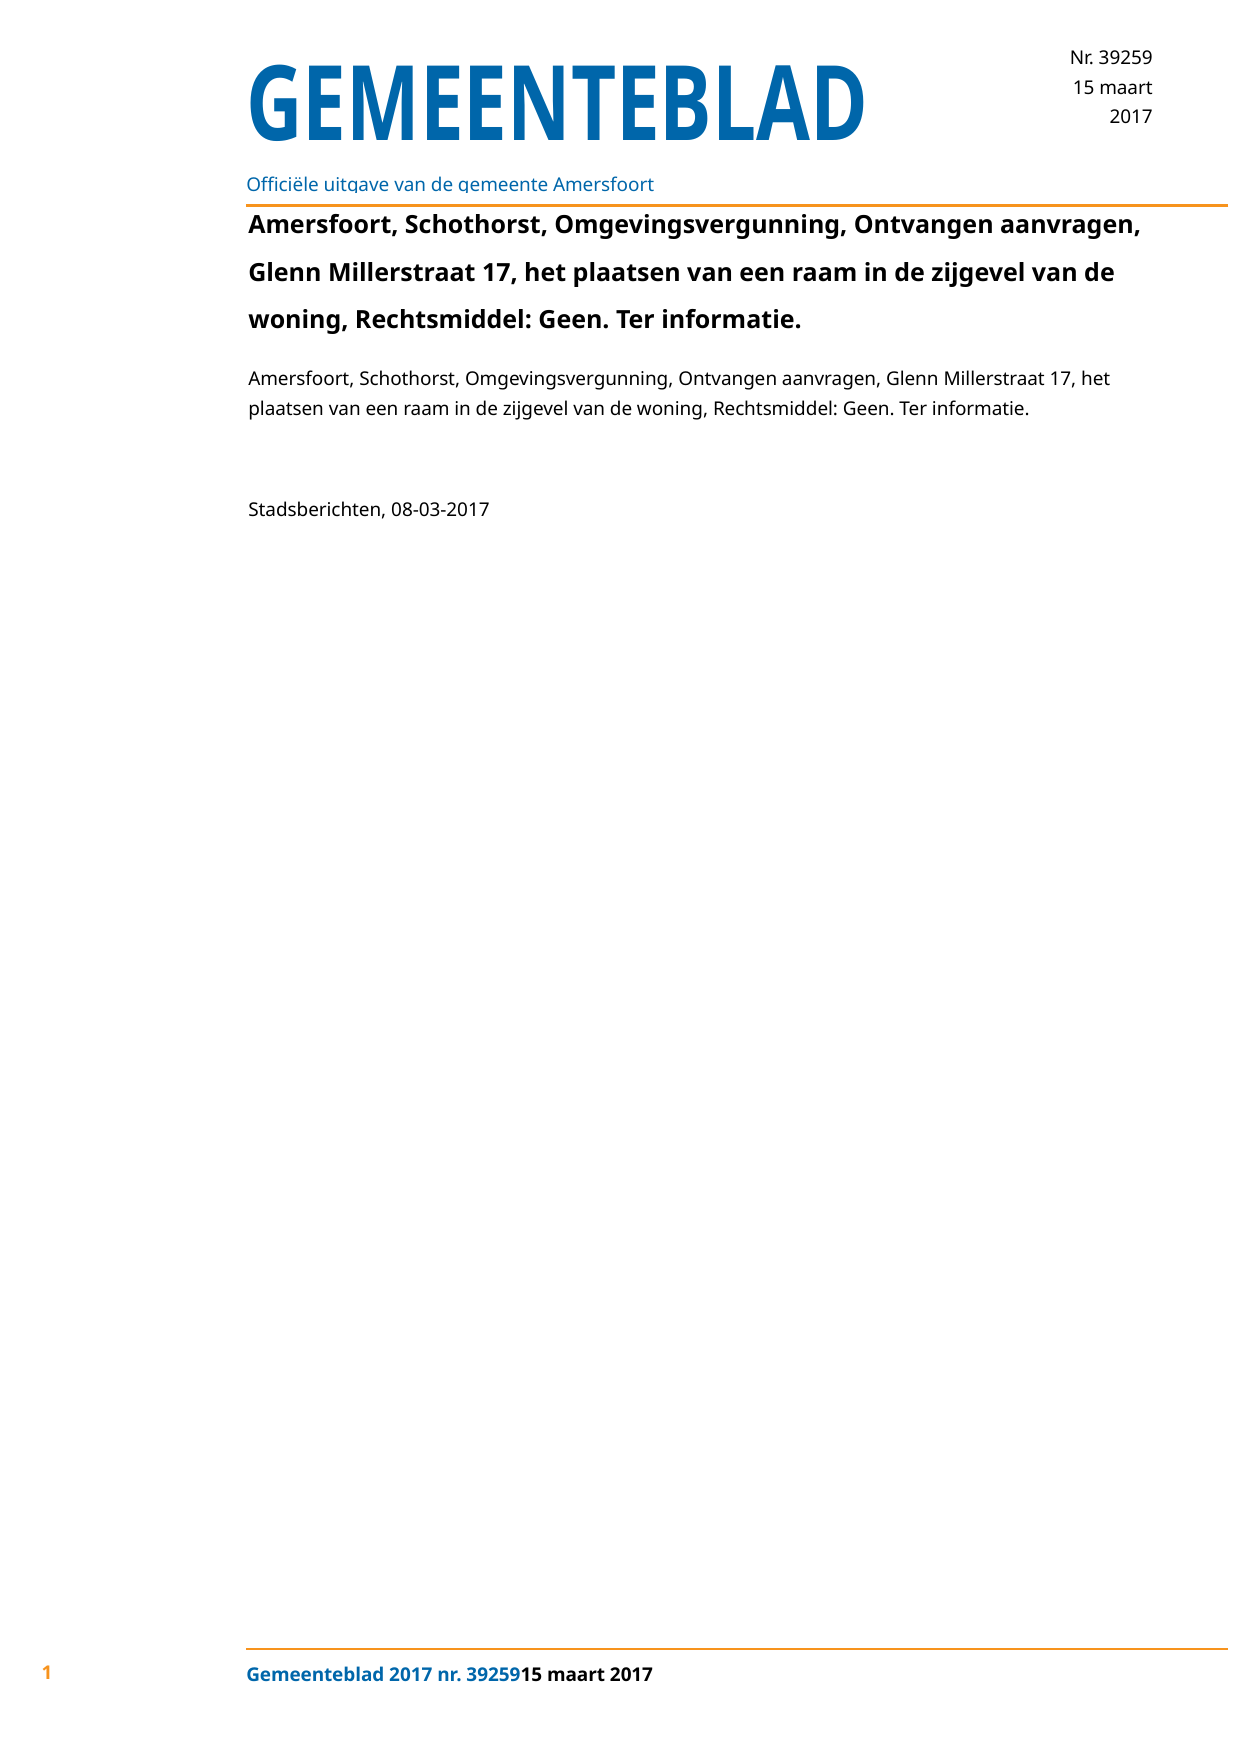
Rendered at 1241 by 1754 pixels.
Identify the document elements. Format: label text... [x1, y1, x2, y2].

text Amersfoort, Schothorst, Omgevingsvergunning, Ontvangen aanvragen, Glenn Millerstraat 17, het plaatsen van een raam in de zijgevel van de woning, Rechtsmiddel: Geen. Ter informatie. [248, 207, 1152, 336]
text Stadsberichten, 08-03-2017 [248, 496, 1152, 522]
picture [41, 47, 231, 172]
text Amersfoort, Schothorst, Omgevingsvergunning, Ontvangen aanvragen, Glenn Millerstraat 17, het plaatsen van een raam in de zijgevel van de woning, Rechtsmiddel: Geen. Ter informatie. [248, 366, 1152, 421]
